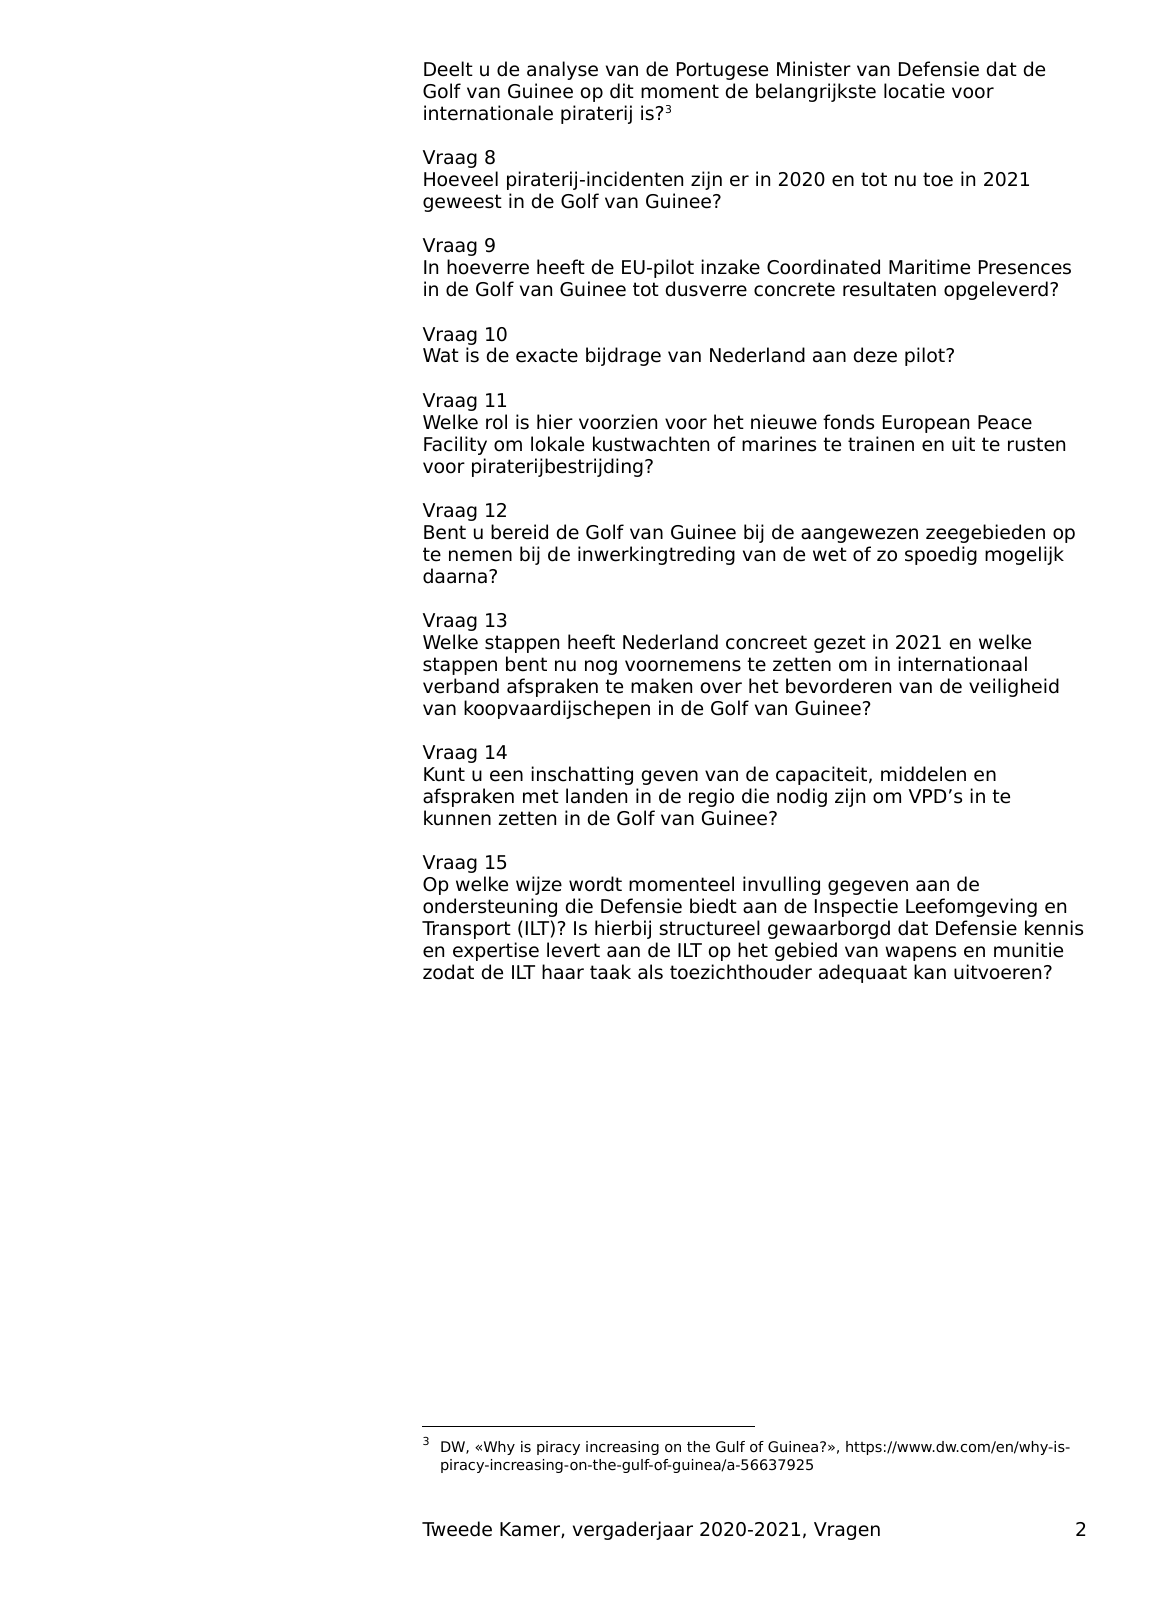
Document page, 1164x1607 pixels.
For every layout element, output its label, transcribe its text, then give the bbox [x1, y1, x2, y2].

text Vraag 9 [422, 235, 1087, 257]
text Vraag 13 [422, 610, 1087, 632]
text Vraag 12 [422, 500, 1087, 522]
text Vraag 15 [422, 852, 1087, 874]
text Deelt u de analyse van de Portugese Minister van Defensie dat de Golf van Guinee op dit moment de belangrijkste locatie voor internationale piraterij is? [422, 59, 1087, 125]
text Kunt u een inschatting geven van de capaciteit, middelen en afspraken met landen in de regio die nodig zijn om VPD’s in te kunnen zetten in de Golf van Guinee? [422, 764, 1087, 830]
text In hoeverre heeft de EU-pilot inzake Coordinated Maritime Presences in de Golf van Guinee tot dusverre concrete resultaten opgeleverd? [422, 257, 1087, 301]
text Vraag 10 [422, 323, 1087, 345]
text Bent u bereid de Golf van Guinee bij de aangewezen zeegebieden op te nemen bij de inwerkingtreding van de wet of zo spoedig mogelijk daarna? [422, 522, 1087, 588]
text Vraag 14 [422, 742, 1087, 764]
text Vraag 8 [422, 147, 1087, 169]
text Welke rol is hier voorzien voor het nieuwe fonds European Peace Facility om lokale kustwachten of marines te trainen en uit te rusten voor piraterijbestrijding? [422, 412, 1087, 477]
text Wat is de exacte bijdrage van Nederland aan deze pilot? [422, 345, 1087, 367]
text Hoeveel piraterij-incidenten zijn er in 2020 en tot nu toe in 2021 geweest in de Golf van Guinee? [422, 169, 1087, 213]
text DW, «Why is piracy increasing on the Gulf of Guinea?», https://www.dw.com/en/why-is-piracy-increasing-on-the-gulf-of-guinea/a-56637925 [422, 1435, 1087, 1474]
text Welke stappen heeft Nederland concreet gezet in 2021 en welke stappen bent nu nog voornemens te zetten om in internationaal verband afspraken te maken over het bevorderen van de veiligheid van koopvaardijschepen in de Golf van Guinee? [422, 632, 1087, 720]
text Op welke wijze wordt momenteel invulling gegeven aan de ondersteuning die Defensie biedt aan de Inspectie Leefomgeving en Transport (ILT)? Is hierbij structureel gewaarborgd dat Defensie kennis en expertise levert aan de ILT op het gebied van wapens en munitie zodat de ILT haar taak als toezichthouder adequaat kan uitvoeren? [422, 874, 1087, 984]
text Vraag 11 [422, 389, 1087, 412]
